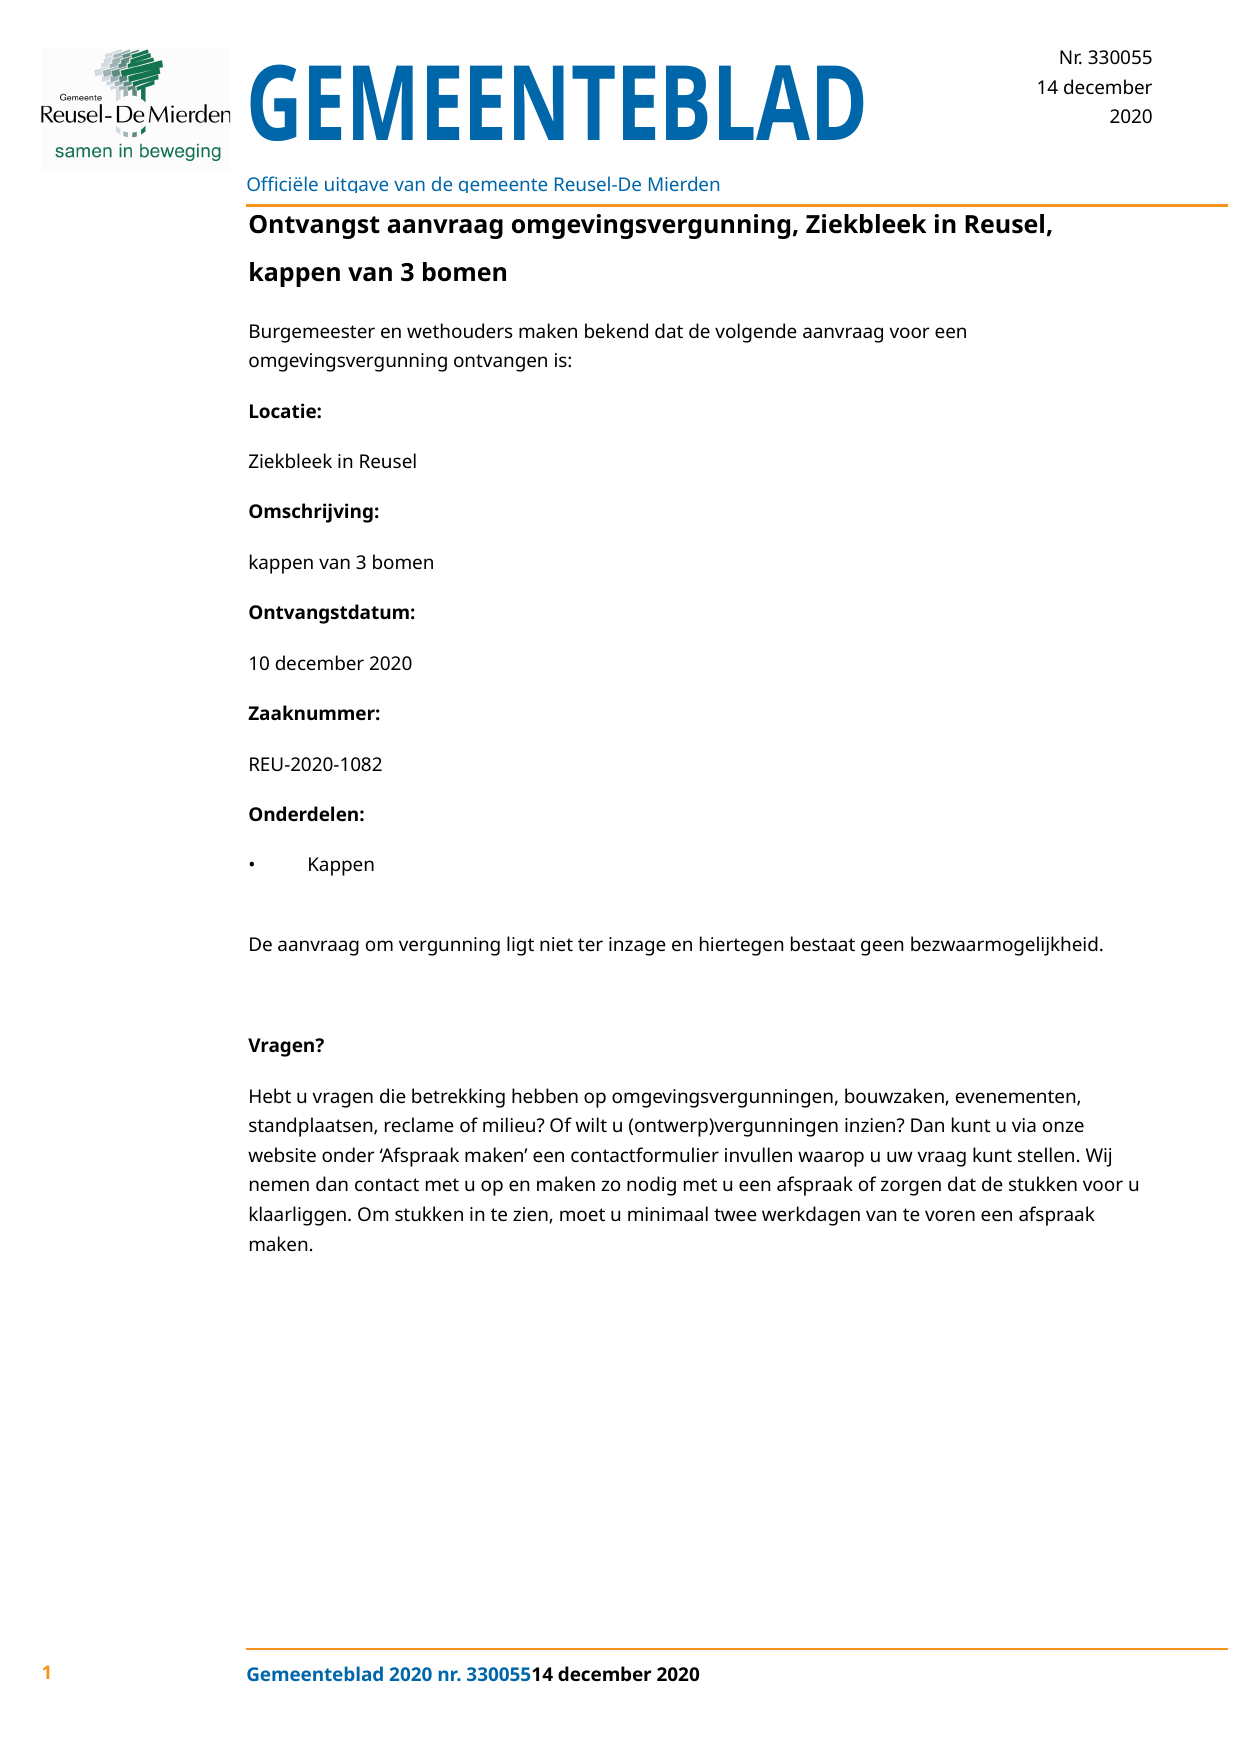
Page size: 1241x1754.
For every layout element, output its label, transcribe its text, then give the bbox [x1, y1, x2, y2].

text Omschrijving: [248, 499, 1152, 524]
text Burgemeester en wethouders maken bekend dat de volgende aanvraag voor een omgevingsvergunning ontvangen is: [248, 318, 1152, 373]
text REU-2020-1082 [248, 751, 1152, 777]
list Kappen [248, 852, 1152, 877]
text De aanvraag om vergunning ligt niet ter inzage en hiertegen bestaat geen bezwaarmogelijkheid. [248, 932, 1152, 957]
text Zaaknummer: [248, 700, 1152, 726]
text Locatie: [248, 398, 1152, 424]
text Ontvangstdatum: [248, 599, 1152, 625]
text Onderdelen: [248, 801, 1152, 827]
picture [41, 47, 231, 172]
text Hebt u vragen die betrekking hebben op omgevingsvergunningen, bouwzaken, evenementen, standplaatsen, reclame of milieu? Of wilt u (ontwerp)vergunningen inzien? Dan kunt u via onze website onder ‘Afspraak maken’ een contactformulier invullen waarop u uw vraag kunt stellen. Wij nemen dan contact met u op en maken zo nodig met u een afspraak of zorgen dat de stukken voor u klaarliggen. Om stukken in te zien, moet u minimaal twee werkdagen van te voren een afspraak maken. [248, 1083, 1152, 1257]
text 10 december 2020 [248, 650, 1152, 676]
text Vragen? [248, 1032, 1152, 1058]
text kappen van 3 bomen [248, 549, 1152, 575]
text Ontvangst aanvraag omgevingsvergunning, Ziekbleek in Reusel, kappen van 3 bomen [248, 207, 1152, 288]
text Ziekbleek in Reusel [248, 448, 1152, 474]
